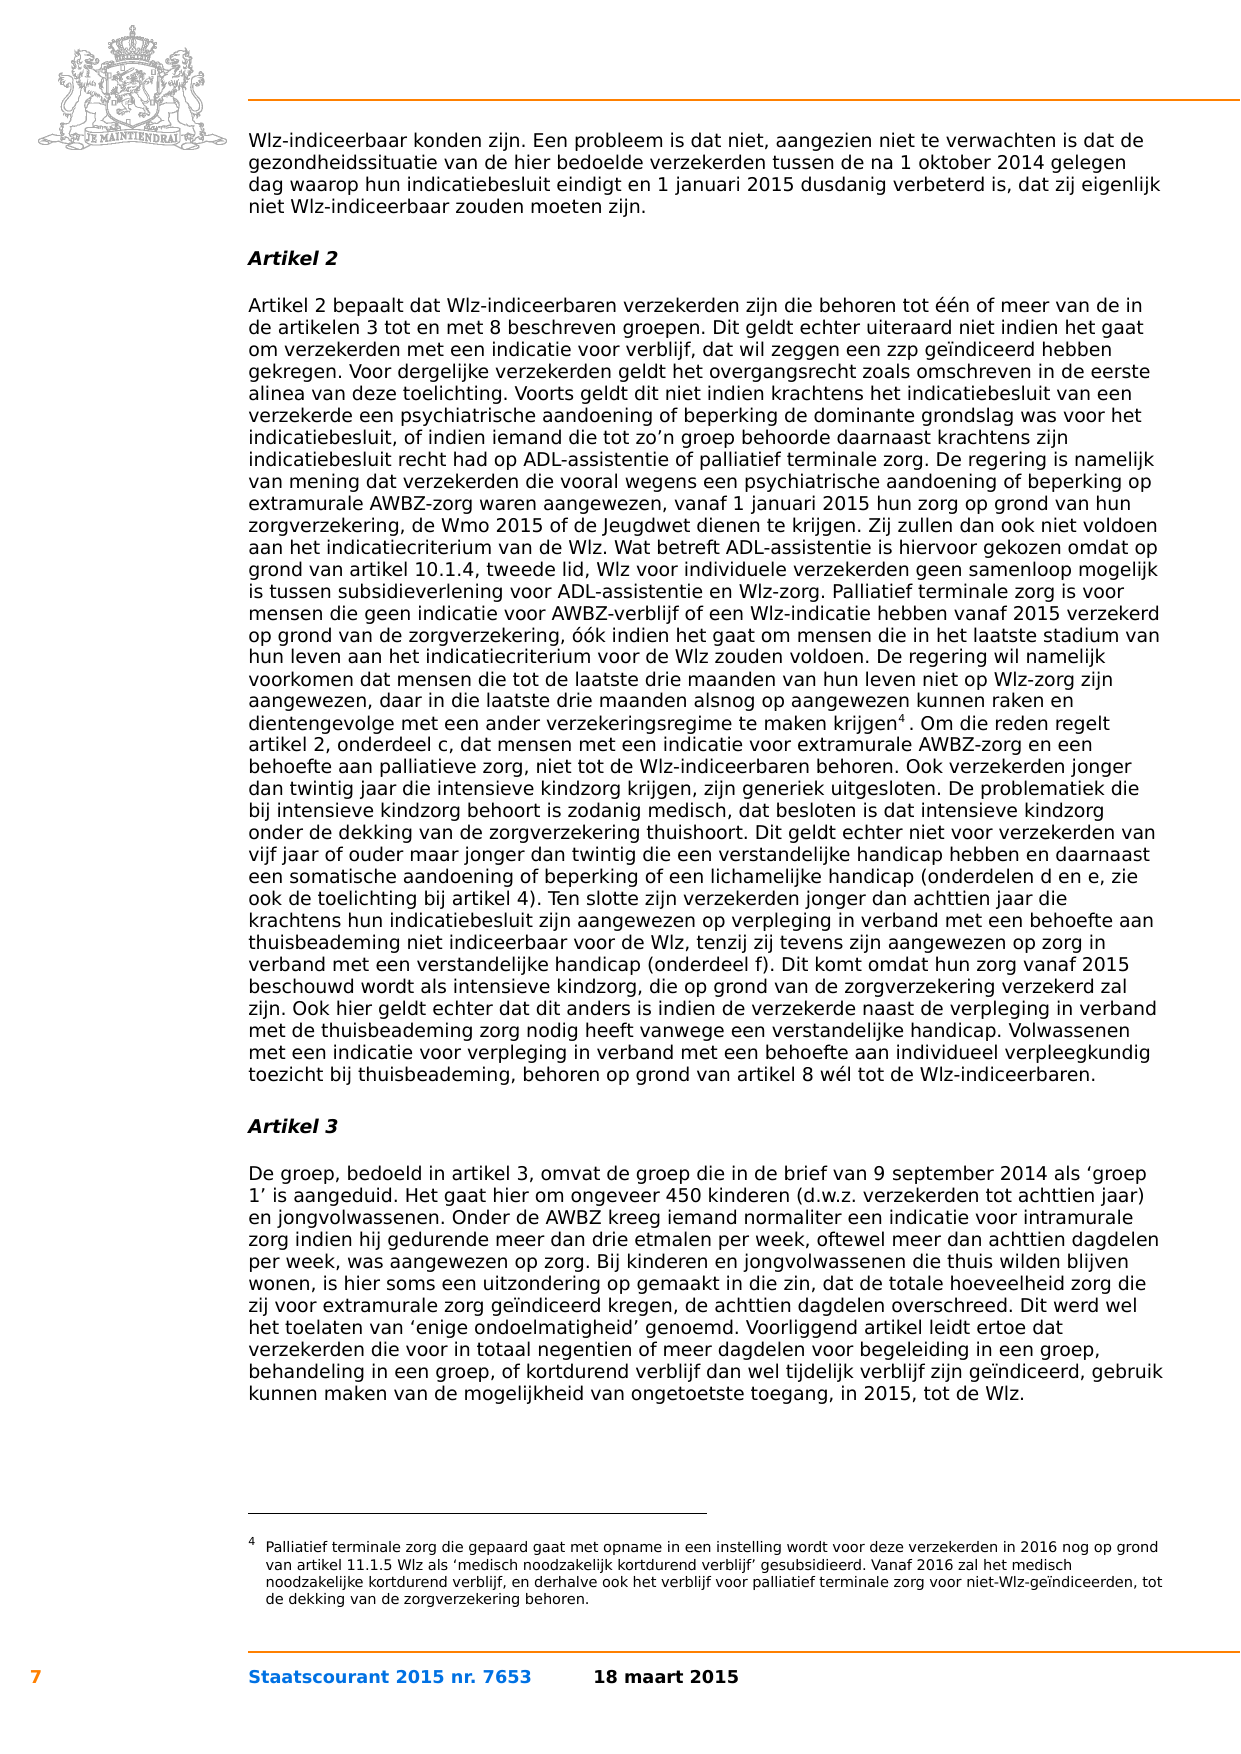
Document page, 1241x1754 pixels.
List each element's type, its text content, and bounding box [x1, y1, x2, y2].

text Wlz-indiceerbaar konden zijn. Een probleem is dat niet, aangezien niet te verwachten is dat de gezondheidssituatie van de hier bedoelde verzekerden tussen de na 1 oktober 2014 gelegen dag waarop hun indicatiebesluit eindigt en 1 januari 2015 dusdanig verbeterd is, dat zij eigenlijk niet Wlz-indiceerbaar zouden moeten zijn. [248, 130, 1163, 218]
picture [38, 25, 227, 150]
text De groep, bedoeld in artikel 3, omvat de groep die in de brief van 9 september 2014 als ‘groep 1’ is aangeduid. Het gaat hier om ongeveer 450 kinderen (d.w.z. verzekerden tot achttien jaar) en jongvolwassenen. Onder de AWBZ kreeg iemand normaliter een indicatie voor intramurale zorg indien hij gedurende meer dan drie etmalen per week, oftewel meer dan achttien dagdelen per week, was aangewezen op zorg. Bij kinderen en jongvolwassenen die thuis wilden blijven wonen, is hier soms een uitzondering op gemaakt in die zin, dat de totale hoeveelheid zorg die zij voor extramurale zorg geïndiceerd kregen, de achttien dagdelen overschreed. Dit werd wel het toelaten van ‘enige ondoelmatigheid’ genoemd. Voorliggend artikel leidt ertoe dat verzekerden die voor in totaal negentien of meer dagdelen voor begeleiding in een groep, behandeling in een groep, of kortdurend verblijf dan wel tijdelijk verblijf zijn geïndiceerd, gebruik kunnen maken van de mogelijkheid van ongetoetste toegang, in 2015, tot de Wlz. [248, 1163, 1163, 1405]
subtitle Artikel 2 [248, 248, 1163, 270]
text Artikel 2 bepaalt dat Wlz-indiceerbaren verzekerden zijn die behoren tot één of meer van de in de artikelen 3 tot en met 8 beschreven groepen. Dit geldt echter uiteraard niet indien het gaat om verzekerden met een indicatie voor verblijf, dat wil zeggen een zzp geïndiceerd hebben gekregen. Voor dergelijke verzekerden geldt het overgangsrecht zoals omschreven in de eerste alinea van deze toelichting. Voorts geldt dit niet indien krachtens het indicatiebesluit van een verzekerde een psychiatrische aandoening of beperking de dominante grondslag was voor het indicatiebesluit, of indien iemand die tot zo’n groep behoorde daarnaast krachtens zijn indicatiebesluit recht had op ADL-assistentie of palliatief terminale zorg. De regering is namelijk van mening dat verzekerden die vooral wegens een psychiatrische aandoening of beperking op extramurale AWBZ-zorg waren aangewezen, vanaf 1 januari 2015 hun zorg op grond van hun zorgverzekering, de Wmo 2015 of de Jeugdwet dienen te krijgen. Zij zullen dan ook niet voldoen aan het indicatiecriterium van de Wlz. Wat betreft ADL-assistentie is hiervoor gekozen omdat op grond van artikel 10.1.4, tweede lid, Wlz voor individuele verzekerden geen samenloop mogelijk is tussen subsidieverlening voor ADL-assistentie en Wlz-zorg. Palliatief terminale zorg is voor mensen die geen indicatie voor AWBZ-verblijf of een Wlz-indicatie hebben vanaf 2015 verzekerd op grond van de zorgverzekering, óók indien het gaat om mensen die in het laatste stadium van hun leven aan het indicatiecriterium voor de Wlz zouden voldoen. De regering wil namelijk voorkomen dat mensen die tot de laatste drie maanden van hun leven niet op Wlz-zorg zijn aangewezen, daar in die laatste drie maanden alsnog op aangewezen kunnen raken en dientengevolge met een ander verzekeringsregime te maken krijgen. Om die reden regelt artikel 2, onderdeel c, dat mensen met een indicatie voor extramurale AWBZ-zorg en een behoefte aan palliatieve zorg, niet tot de Wlz-indiceerbaren behoren. Ook verzekerden jonger dan twintig jaar die intensieve kindzorg krijgen, zijn generiek uitgesloten. De problematiek die bij intensieve kindzorg behoort is zodanig medisch, dat besloten is dat intensieve kindzorg onder de dekking van de zorgverzekering thuishoort. Dit geldt echter niet voor verzekerden van vijf jaar of ouder maar jonger dan twintig die een verstandelijke handicap hebben en daarnaast een somatische aandoening of beperking of een lichamelijke handicap (onderdelen d en e, zie ook de toelichting bij artikel 4). Ten slotte zijn verzekerden jonger dan achttien jaar die krachtens hun indicatiebesluit zijn aangewezen op verpleging in verband met een behoefte aan thuisbeademing niet indiceerbaar voor de Wlz, tenzij zij tevens zijn aangewezen op zorg in verband met een verstandelijke handicap (onderdeel f). Dit komt omdat hun zorg vanaf 2015 beschouwd wordt als intensieve kindzorg, die op grond van de zorgverzekering verzekerd zal zijn. Ook hier geldt echter dat dit anders is indien de verzekerde naast de verpleging in verband met de thuisbeademing zorg nodig heeft vanwege een verstandelijke handicap. Volwassenen met een indicatie voor verpleging in verband met een behoefte aan individueel verpleegkundig toezicht bij thuisbeademing, behoren op grond van artikel 8 wél tot de Wlz-indiceerbaren. [248, 295, 1163, 1086]
text Palliatief terminale zorg die gepaard gaat met opname in een instelling wordt voor deze verzekerden in 2016 nog op grond van artikel 11.1.5 Wlz als ‘medisch noodzakelijk kortdurend verblijf’ gesubsidieerd. Vanaf 2016 zal het medisch noodzakelijke kortdurend verblijf, en derhalve ook het verblijf voor palliatief terminale zorg voor niet-Wlz-geïndiceerden, tot de dekking van de zorgverzekering behoren. [248, 1535, 1163, 1608]
subtitle Artikel 3 [248, 1116, 1163, 1138]
